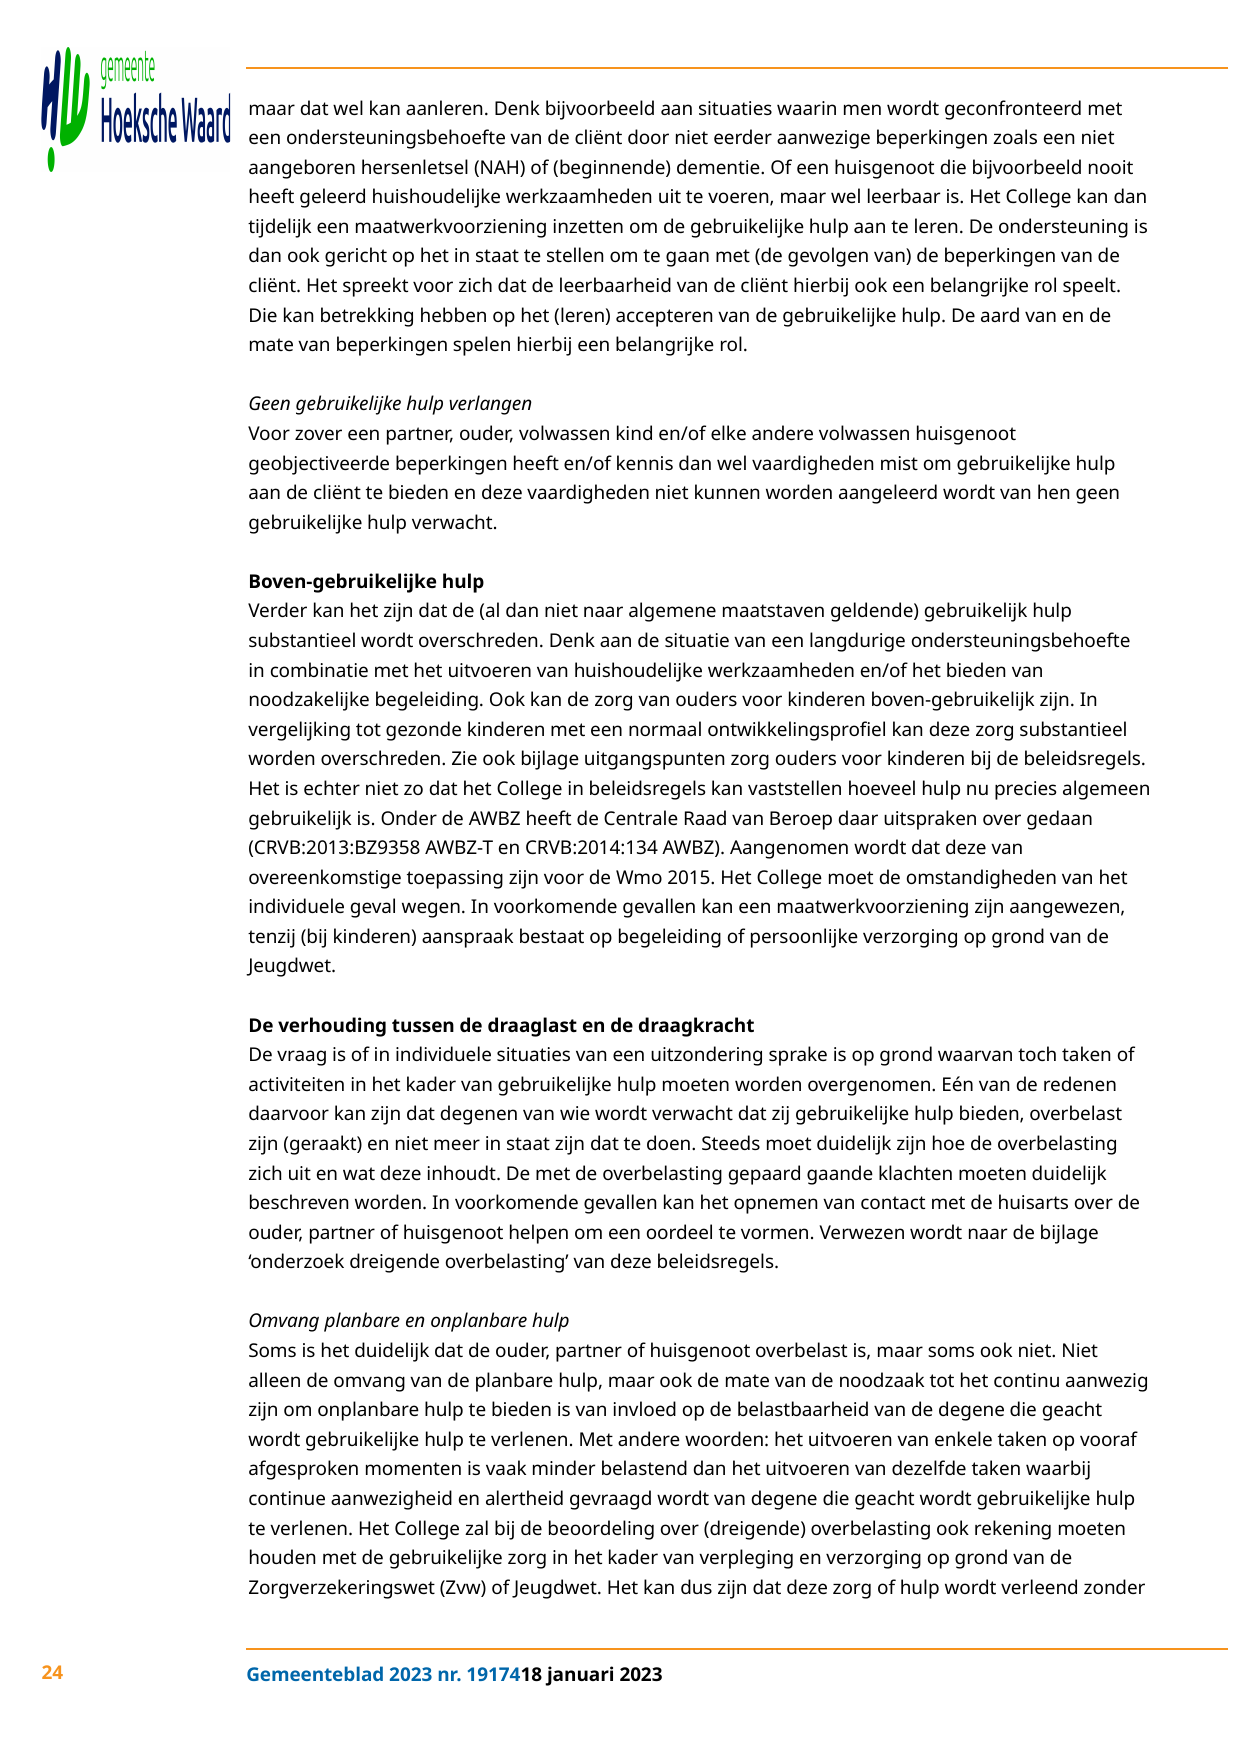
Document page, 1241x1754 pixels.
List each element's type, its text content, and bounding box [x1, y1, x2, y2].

text Voor zover een partner, ouder, volwassen kind en/of elke andere volwassen huisgenoot geobjectiveerde beperkingen heeft en/of kennis dan wel vaardigheden mist om gebruikelijke hulp aan de cliënt te bieden en deze vaardigheden niet kunnen worden aangeleerd wordt van hen geen gebruikelijke hulp verwacht. [248, 420, 1152, 535]
picture [41, 47, 231, 172]
text Verder kan het zijn dat de (al dan niet naar algemene maatstaven geldende) gebruikelijk hulp substantieel wordt overschreden. Denk aan de situatie van een langdurige ondersteuningsbehoefte in combinatie met het uitvoeren van huishoudelijke werkzaamheden en/of het bieden van noodzakelijke begeleiding. Ook kan de zorg van ouders voor kinderen boven-gebruikelijk zijn. In vergelijking tot gezonde kinderen met een normaal ontwikkelingsprofiel kan deze zorg substantieel worden overschreden. Zie ook bijlage uitgangspunten zorg ouders voor kinderen bij de beleidsregels. Het is echter niet zo dat het College in beleidsregels kan vaststellen hoeveel hulp nu precies algemeen gebruikelijk is. Onder de AWBZ heeft de Centrale Raad van Beroep daar uitspraken over gedaan (CRVB:2013:BZ9358 AWBZ-T en CRVB:2014:134 AWBZ). Aangenomen wordt dat deze van overeenkomstige toepassing zijn voor de Wmo 2015. Het College moet de omstandigheden van het individuele geval wegen. In voorkomende gevallen kan een maatwerkvoorziening zijn aangewezen, tenzij (bij kinderen) aanspraak bestaat op begeleiding of persoonlijke verzorging op grond van de Jeugdwet. [248, 598, 1152, 978]
text De verhouding tussen de draaglast en de draagkracht [248, 1012, 1152, 1038]
text Soms is het duidelijk dat de ouder, partner of huisgenoot overbelast is, maar soms ook niet. Niet alleen de omvang van de planbare hulp, maar ook de mate van de noodzaak tot het continu aanwezig zijn om onplanbare hulp te bieden is van invloed op de belastbaarheid van de degene die geacht wordt gebruikelijke hulp te verlenen. Met andere woorden: het uitvoeren van enkele taken op vooraf afgesproken momenten is vaak minder belastend dan het uitvoeren van dezelfde taken waarbij continue aanwezigheid en alertheid gevraagd wordt van degene die geacht wordt gebruikelijke hulp te verlenen. Het College zal bij de beoordeling over (dreigende) overbelasting ook rekening moeten houden met de gebruikelijke zorg in het kader van verpleging en verzorging op grond van de Zorgverzekeringswet (Zvw) of Jeugdwet. Het kan dus zijn dat deze zorg of hulp wordt verleend zonder [248, 1337, 1152, 1600]
text Boven-gebruikelijke hulp [248, 568, 1152, 594]
text De vraag is of in individuele situaties van een uitzondering sprake is op grond waarvan toch taken of activiteiten in het kader van gebruikelijke hulp moeten worden overgenomen. Eén van de redenen daarvoor kan zijn dat degenen van wie wordt verwacht dat zij gebruikelijke hulp bieden, overbelast zijn (geraakt) en niet meer in staat zijn dat te doen. Steeds moet duidelijk zijn hoe de overbelasting zich uit en wat deze inhoudt. De met de overbelasting gepaard gaande klachten moeten duidelijk beschreven worden. In voorkomende gevallen kan het opnemen van contact met de huisarts over de ouder, partner of huisgenoot helpen om een oordeel te vormen. Verwezen wordt naar de bijlage ‘onderzoek dreigende overbelasting’ van deze beleidsregels. [248, 1041, 1152, 1274]
text Omvang planbare en onplanbare hulp [248, 1308, 1152, 1333]
text Geen gebruikelijke hulp verlangen [248, 391, 1152, 416]
text maar dat wel kan aanleren. Denk bijvoorbeeld aan situaties waarin men wordt geconfronteerd met een ondersteuningsbehoefte van de cliënt door niet eerder aanwezige beperkingen zoals een niet aangeboren hersenletsel (NAH) of (beginnende) dementie. Of een huisgenoot die bijvoorbeeld nooit heeft geleerd huishoudelijke werkzaamheden uit te voeren, maar wel leerbaar is. Het College kan dan tijdelijk een maatwerkvoorziening inzetten om de gebruikelijke hulp aan te leren. De ondersteuning is dan ook gericht op het in staat te stellen om te gaan met (de gevolgen van) de beperkingen van de cliënt. Het spreekt voor zich dat de leerbaarheid van de cliënt hierbij ook een belangrijke rol speelt. Die kan betrekking hebben op het (leren) accepteren van de gebruikelijke hulp. De aard van en de mate van beperkingen spelen hierbij een belangrijke rol. [248, 95, 1152, 357]
